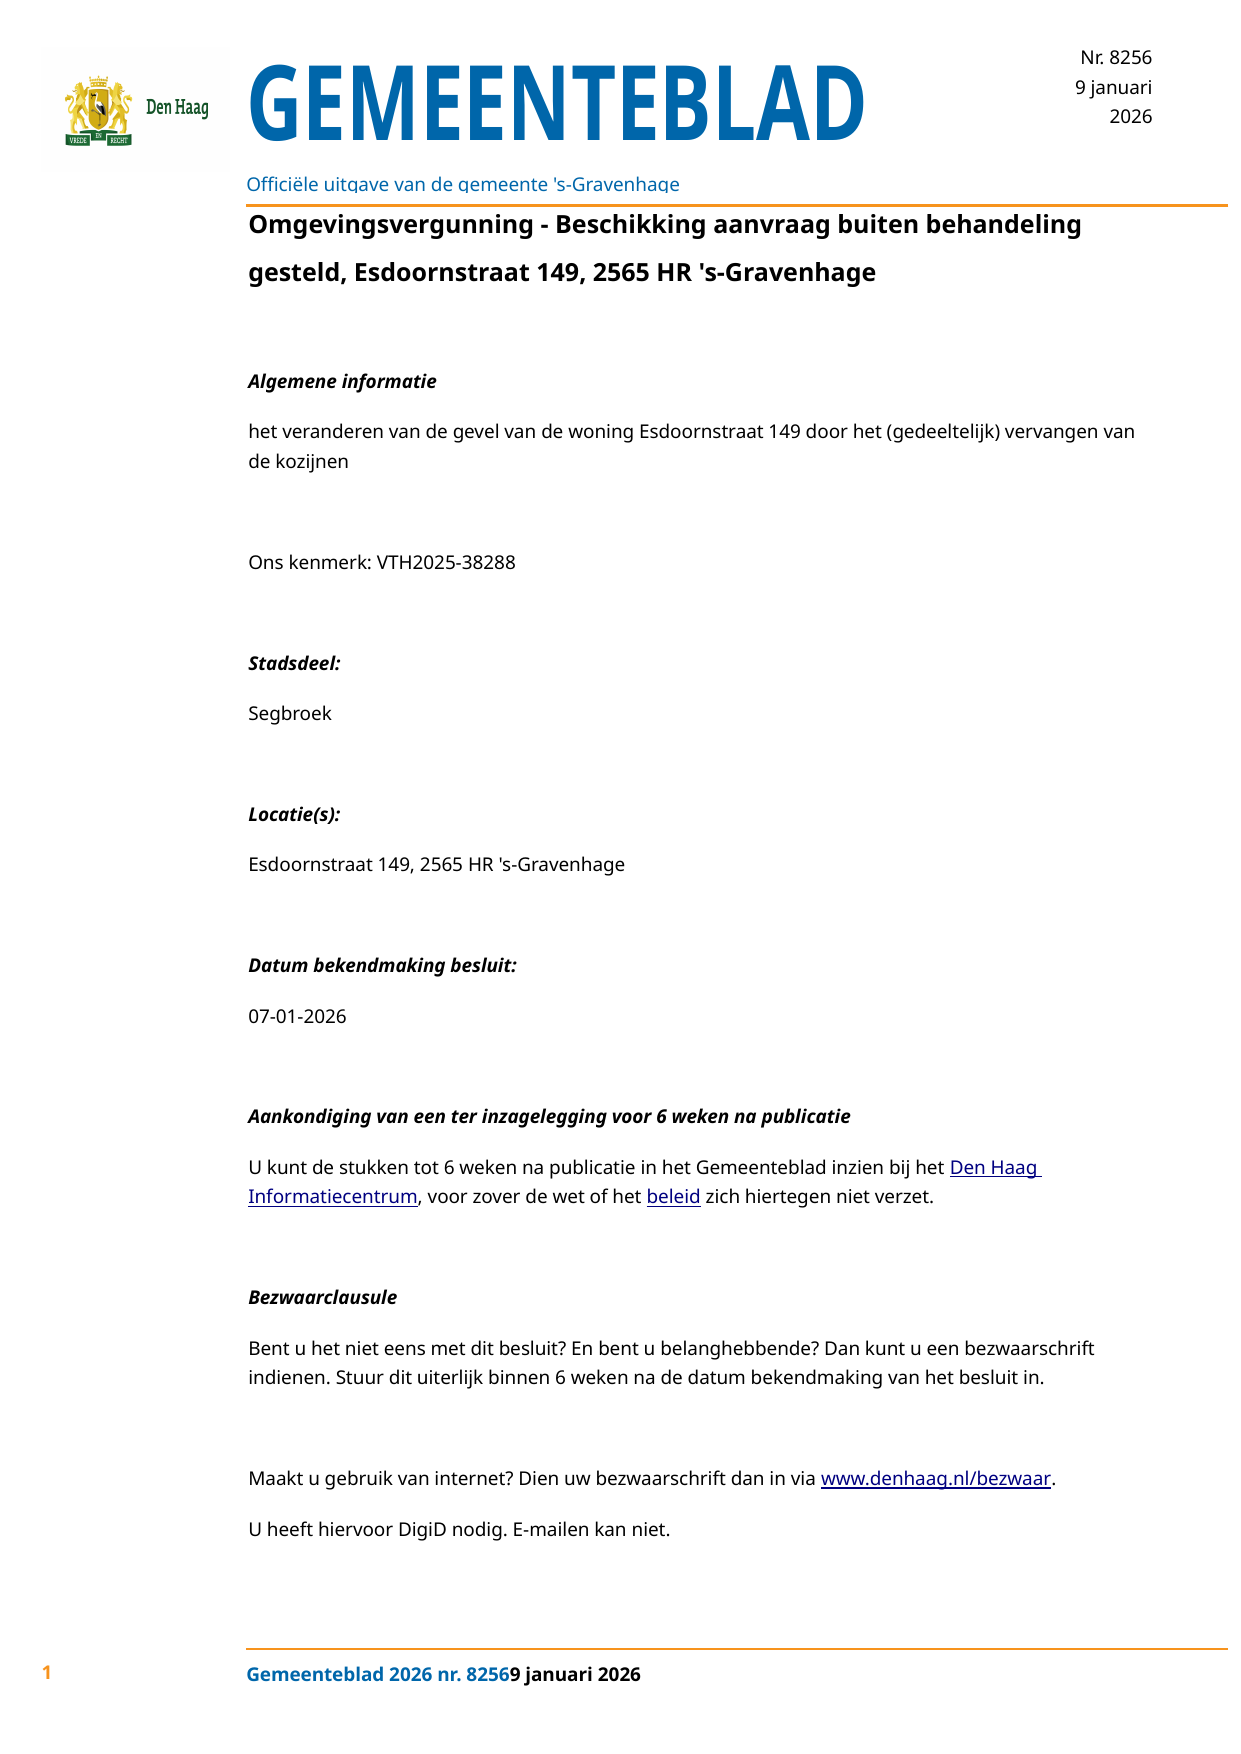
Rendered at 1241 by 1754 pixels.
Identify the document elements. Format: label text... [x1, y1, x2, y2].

text Algemene informatie [248, 368, 1152, 394]
picture [41, 47, 231, 172]
text Bent u het niet eens met dit besluit? En bent u belanghebbende? Dan kunt u een bezwaarschrift indienen. Stuur dit uiterlijk binnen 6 weken na de datum bekendmaking van het besluit in. [248, 1335, 1152, 1390]
text Omgevingsvergunning - Beschikking aanvraag buiten behandeling gesteld, Esdoornstraat 149, 2565 HR 's-Gravenhage [248, 207, 1152, 288]
text 07-01-2026 [248, 1003, 1152, 1029]
text U kunt de stukken tot 6 weken na publicatie in het Gemeenteblad inzien bij het Den Haag Informatiecentrum, voor zover de wet of het beleid zich hiertegen niet verzet. [248, 1154, 1152, 1209]
text het veranderen van de gevel van de woning Esdoornstraat 149 door het (gedeeltelijk) vervangen van de kozijnen [248, 419, 1152, 474]
text Segbroek [248, 700, 1152, 726]
text Maakt u gebruik van internet? Dien uw bezwaarschrift dan in via www.denhaag.nl/bezwaar. [248, 1465, 1152, 1491]
text Ons kenmerk: VTH2025-38288 [248, 549, 1152, 575]
text Aankondiging van een ter inzagelegging voor 6 weken na publicatie [248, 1104, 1152, 1129]
text Stadsdeel: [248, 650, 1152, 676]
text U heeft hiervoor DigiD nodig. E-mailen kan niet. [248, 1516, 1152, 1542]
text Esdoornstraat 149, 2565 HR 's-Gravenhage [248, 852, 1152, 877]
text Bezwaarclausule [248, 1284, 1152, 1310]
text Datum bekendmaking besluit: [248, 952, 1152, 978]
text Locatie(s): [248, 801, 1152, 827]
